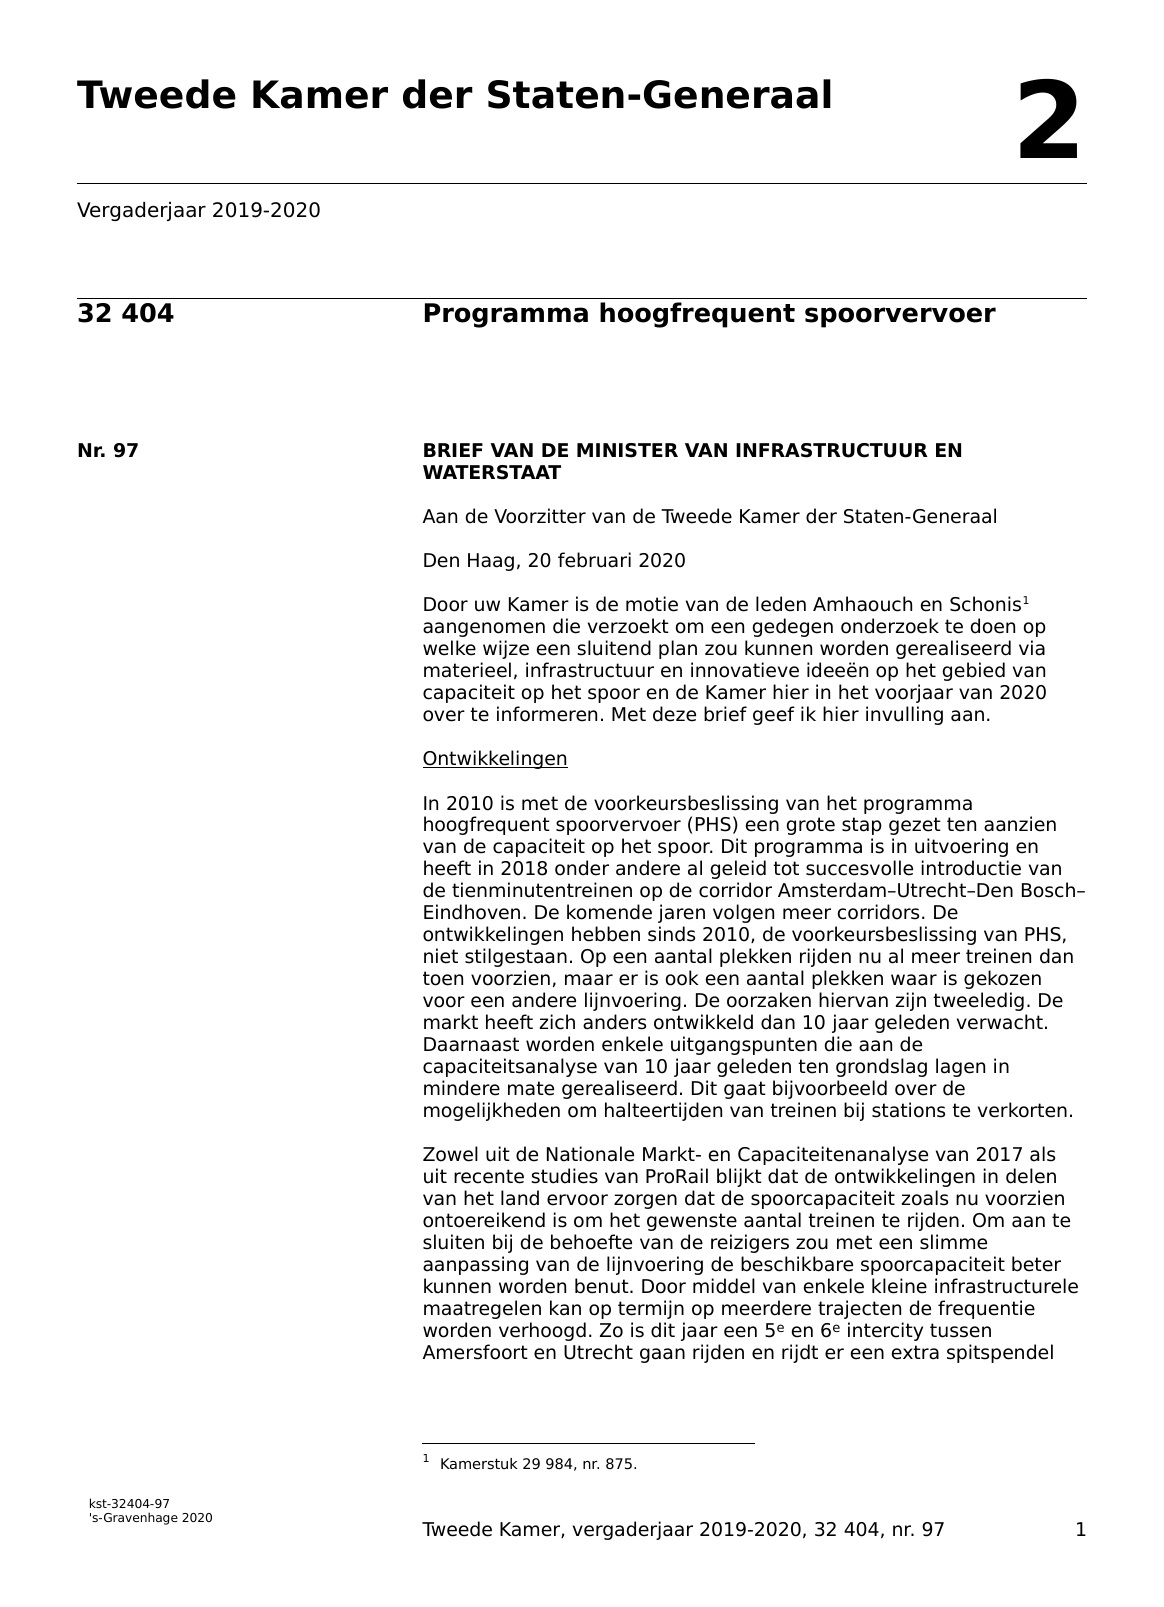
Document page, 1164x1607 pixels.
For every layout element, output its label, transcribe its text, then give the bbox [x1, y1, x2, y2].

text Zowel uit de Nationale Markt- en Capaciteitenanalyse van 2017 als uit recente studies van ProRail blijkt dat de ontwikkelingen in delen van het land ervoor zorgen dat de spoorcapaciteit zoals nu voorzien ontoereikend is om het gewenste aantal treinen te rijden. Om aan te sluiten bij de behoefte van de reizigers zou met een slimme aanpassing van de lijnvoering de beschikbare spoorcapaciteit beter kunnen worden benut. Door middel van enkele kleine infrastructurele maatregelen kan op termijn op meerdere trajecten de frequentie worden verhoogd. Zo is dit jaar een 5e en 6e intercity tussen Amersfoort en Utrecht gaan rijden en rijdt er een extra spitspendel [422, 1144, 1087, 1364]
text Door uw Kamer is de motie van de leden Amhaouch en Schonis aangenomen die verzoekt om een gedegen onderzoek te doen op welke wijze een sluitend plan zou kunnen worden gerealiseerd via materieel, infrastructuur en innovatieve ideeën op het gebied van capaciteit op het spoor en de Kamer hier in het voorjaar van 2020 over te informeren. Met deze brief geef ik hier invulling aan. [422, 594, 1087, 726]
table_cell Vergaderjaar 2019-2020 [77, 184, 1087, 298]
table_header Tweede Kamer der Staten-Generaal [77, 59, 886, 183]
text 's-Gravenhage 2020 [88, 1511, 323, 1525]
subtitle Nr. 97 BRIEF VAN DE MINISTER VAN INFRASTRUCTUUR EN WATERSTAAT [77, 440, 1087, 484]
subtitle 32 404 Programma hoogfrequent spoorvervoer [77, 299, 1087, 329]
text Kamerstuk 29 984, nr. 875. [422, 1452, 1087, 1474]
text kst-32404-97 [88, 1497, 323, 1511]
text Aan de Voorzitter van de Tweede Kamer der Staten-Generaal [422, 506, 1087, 528]
table_header 2 [886, 59, 1087, 183]
text In 2010 is met de voorkeursbeslissing van het programma hoogfrequent spoorvervoer (PHS) een grote stap gezet ten aanzien van de capaciteit op het spoor. Dit programma is in uitvoering en heeft in 2018 onder andere al geleid tot succesvolle introductie van de tienminutentreinen op de corridor Amsterdam–Utrecht–Den Bosch–Eindhoven. De komende jaren volgen meer corridors. De ontwikkelingen hebben sinds 2010, de voorkeursbeslissing van PHS, niet stilgestaan. Op een aantal plekken rijden nu al meer treinen dan toen voorzien, maar er is ook een aantal plekken waar is gekozen voor een andere lijnvoering. De oorzaken hiervan zijn tweeledig. De markt heeft zich anders ontwikkeld dan 10 jaar geleden verwacht. Daarnaast worden enkele uitgangspunten die aan de capaciteitsanalyse van 10 jaar geleden ten grondslag lagen in mindere mate gerealiseerd. Dit gaat bijvoorbeeld over de mogelijkheden om halteertijden van treinen bij stations te verkorten. [422, 792, 1087, 1122]
text Den Haag, 20 februari 2020 [422, 550, 1087, 572]
subtitle Ontwikkelingen [422, 748, 1087, 770]
